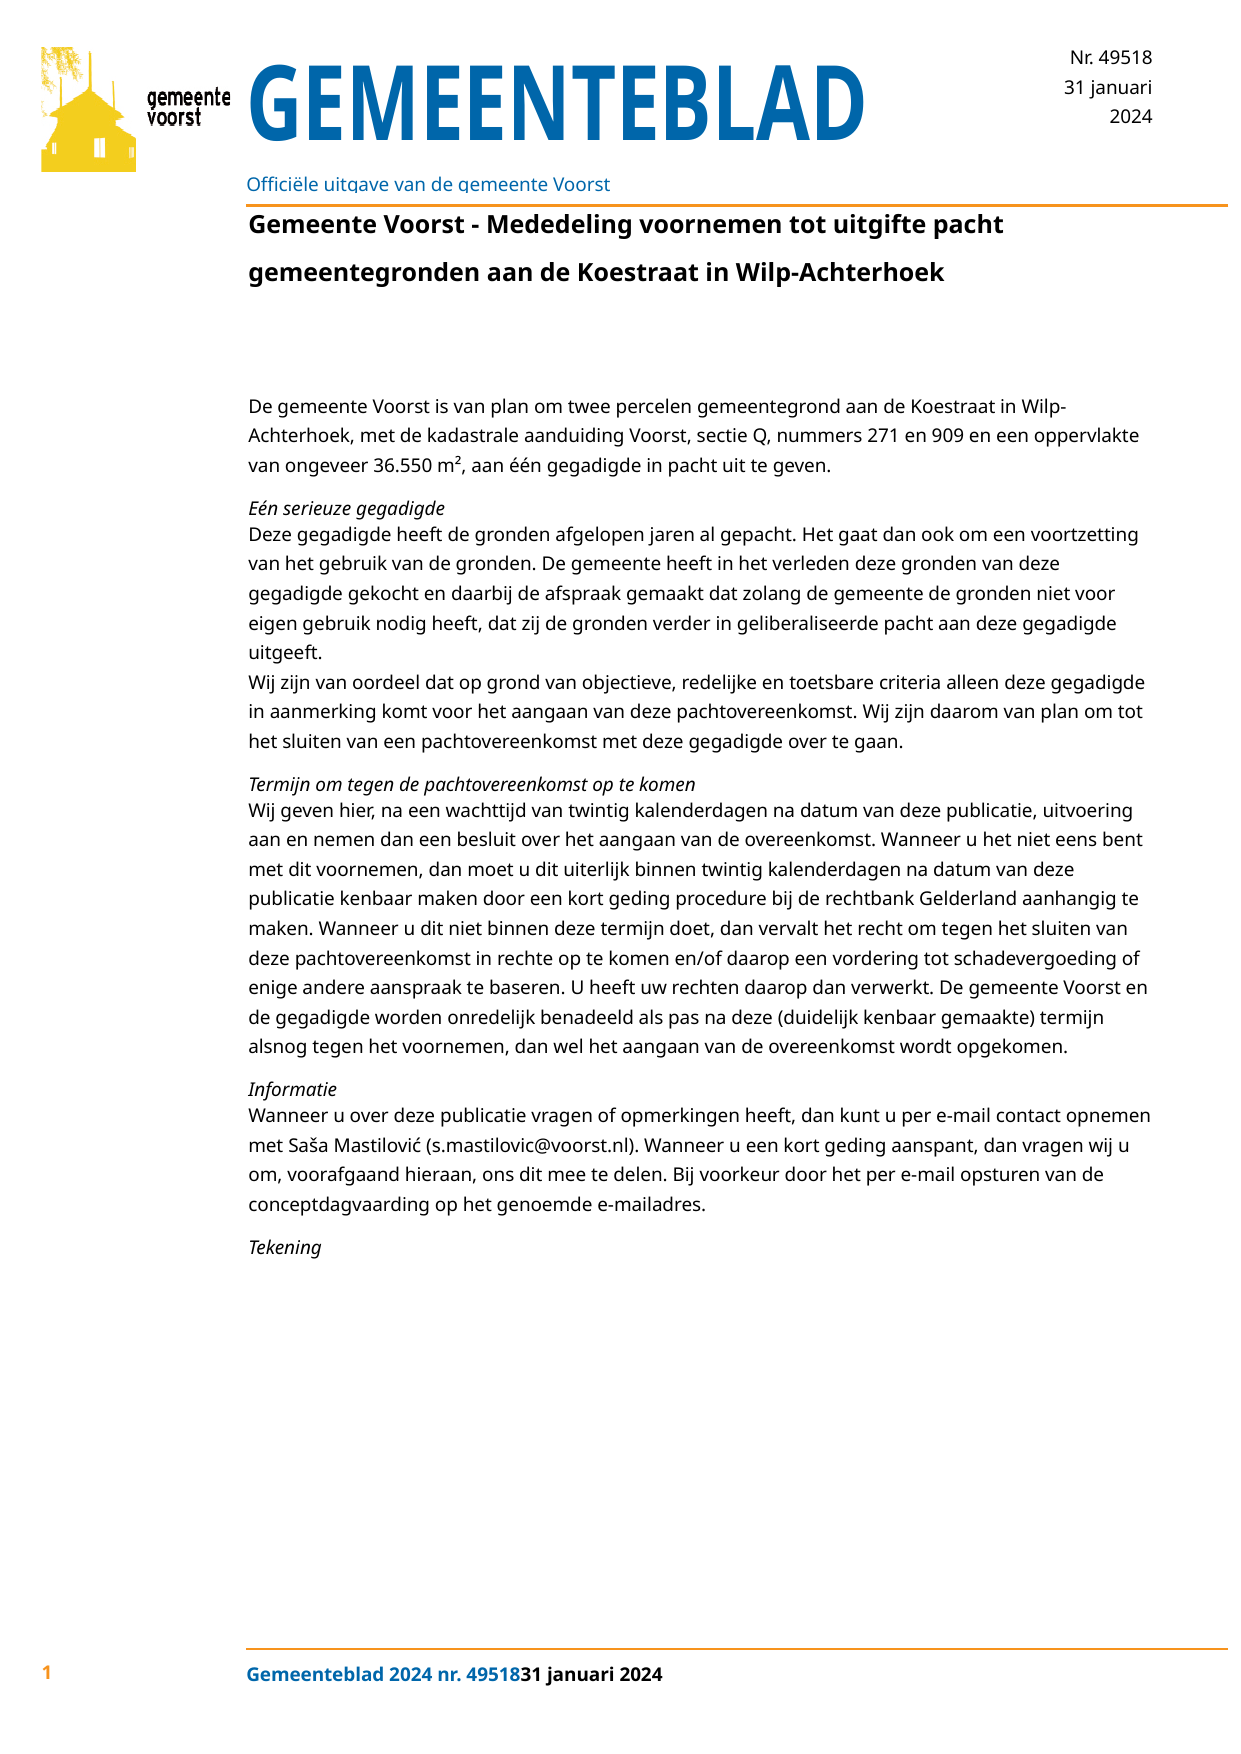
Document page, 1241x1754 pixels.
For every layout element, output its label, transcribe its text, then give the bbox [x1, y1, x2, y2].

text Termijn om tegen de pachtovereenkomst op te komen [248, 771, 1152, 797]
text Wij geven hier, na een wachttijd van twintig kalenderdagen na datum van deze publicatie, uitvoering aan en nemen dan een besluit over het aangaan van de overeenkomst. Wanneer u het niet eens bent met dit voornemen, dan moet u dit uiterlijk binnen twintig kalenderdagen na datum van deze publicatie kenbaar maken door een kort geding procedure bij de rechtbank Gelderland aanhangig te maken. Wanneer u dit niet binnen deze termijn doet, dan vervalt het recht om tegen het sluiten van deze pachtovereenkomst in rechte op te komen en/of daarop een vordering tot schadevergoeding of enige andere aanspraak te baseren. U heeft uw rechten daarop dan verwerkt. De gemeente Voorst en de gegadigde worden onredelijk benadeeld als pas na deze (duidelijk kenbaar gemaakte) termijn alsnog tegen het voornemen, dan wel het aangaan van de overeenkomst wordt opgekomen. [248, 797, 1152, 1059]
text Gemeente Voorst - Mededeling voornemen tot uitgifte pacht gemeentegronden aan de Koestraat in Wilp-Achterhoek [248, 207, 1152, 288]
text Deze gegadigde heeft de gronden afgelopen jaren al gepacht. Het gaat dan ook om een voortzetting van het gebruik van de gronden. De gemeente heeft in het verleden deze gronden van deze gegadigde gekocht en daarbij de afspraak gemaakt dat zolang de gemeente de gronden niet voor eigen gebruik nodig heeft, dat zij de gronden verder in geliberaliseerde pacht aan deze gegadigde uitgeeft. [248, 521, 1152, 665]
text De gemeente Voorst is van plan om twee percelen gemeentegrond aan de Koestraat in Wilp-Achterhoek, met de kadastrale aanduiding Voorst, sectie Q, nummers 271 en 909 en een oppervlakte van ongeveer 36.550 m², aan één gegadigde in pacht uit te geven. [248, 393, 1152, 478]
text Eén serieuze gegadigde [248, 495, 1152, 521]
text Wij zijn van oordeel dat op grond van objectieve, redelijke en toetsbare criteria alleen deze gegadigde in aanmerking komt voor het aangaan van deze pachtovereenkomst. Wij zijn daarom van plan om tot het sluiten van een pachtovereenkomst met deze gegadigde over te gaan. [248, 669, 1152, 754]
text Wanneer u over deze publicatie vragen of opmerkingen heeft, dan kunt u per e-mail contact opnemen met Saša Mastilović (s.mastilovic@voorst.nl). Wanneer u een kort geding aanspant, dan vragen wij u om, voorafgaand hieraan, ons dit mee te delen. Bij voorkeur door het per e-mail opsturen van de conceptdagvaarding op het genoemde e-mailadres. [248, 1102, 1152, 1217]
text Tekening [248, 1234, 1152, 1260]
text Informatie [248, 1077, 1152, 1102]
picture [41, 47, 231, 172]
